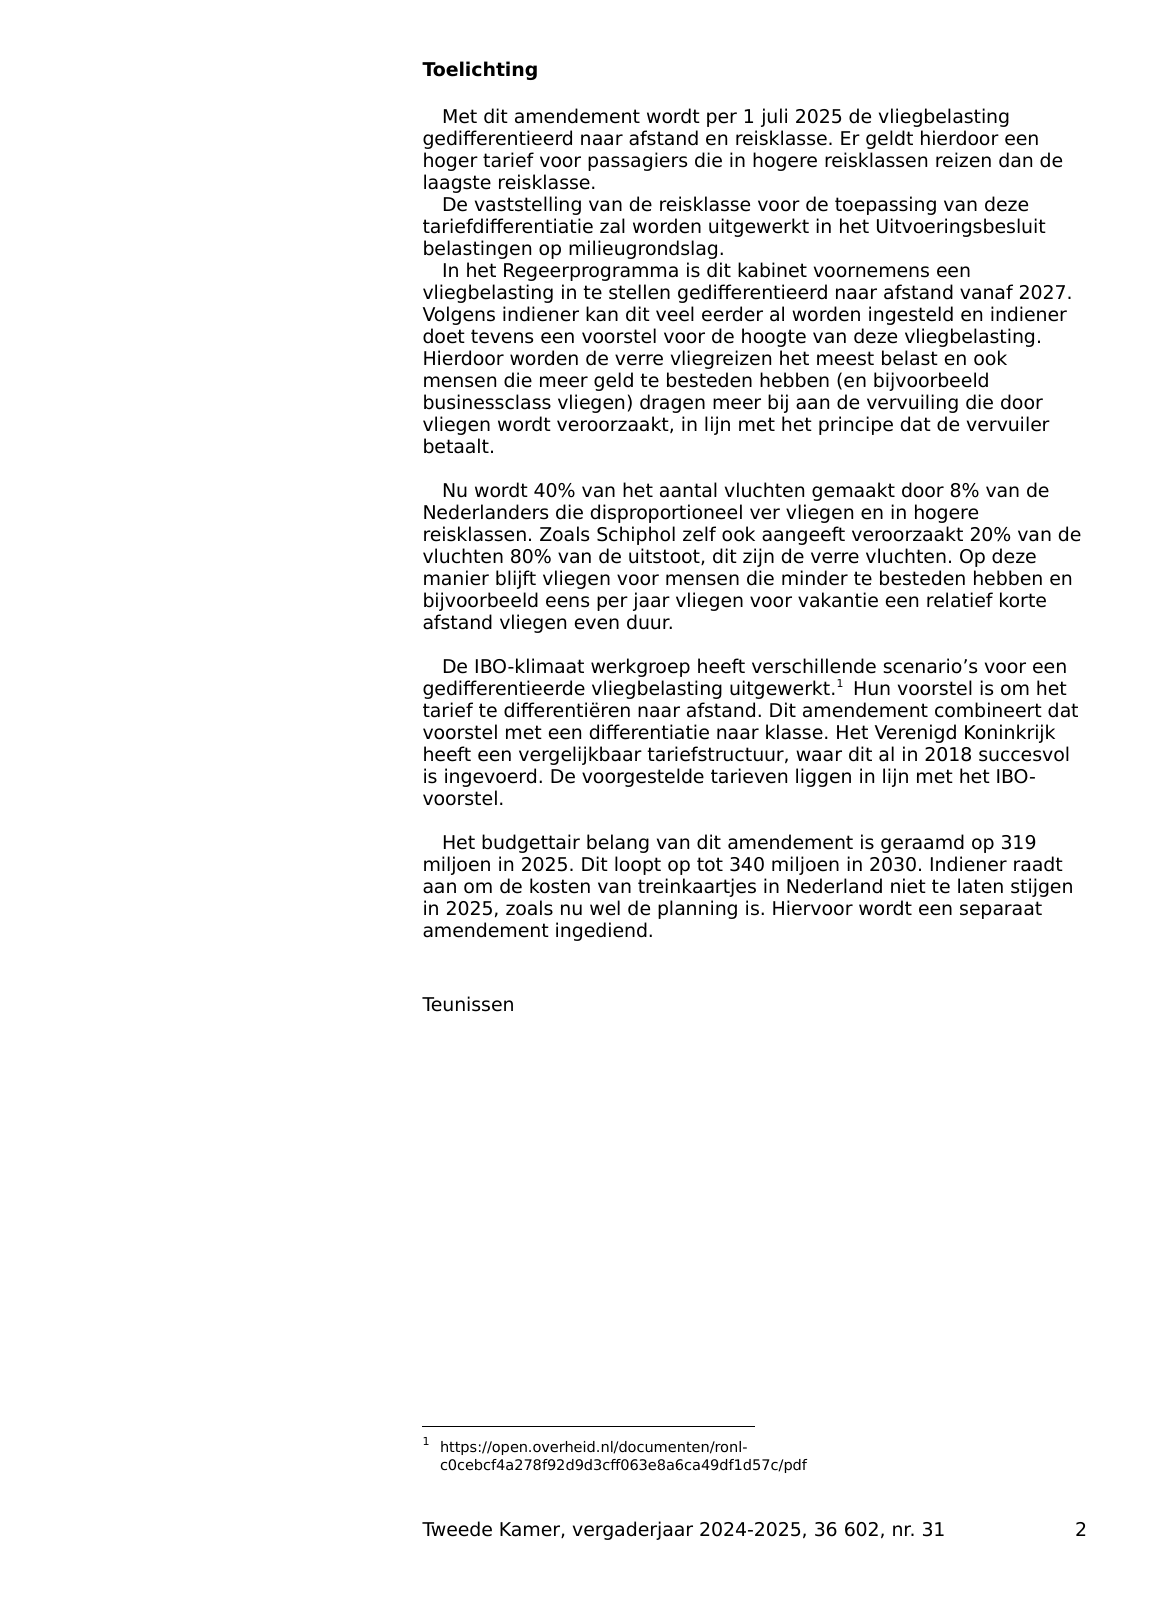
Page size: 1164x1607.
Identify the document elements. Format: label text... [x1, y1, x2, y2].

text Met dit amendement wordt per 1 juli 2025 de vliegbelasting gedifferentieerd naar afstand en reisklasse. Er geldt hierdoor een hoger tarief voor passagiers die in hogere reisklassen reizen dan de laagste reisklasse. [422, 106, 1087, 194]
text https://open.overheid.nl/documenten/ronl-c0cebcf4a278f92d9d3cff063e8a6ca49df1d57c/pdf [422, 1435, 1087, 1474]
text In het Regeerprogramma is dit kabinet voornemens een vliegbelasting in te stellen gedifferentieerd naar afstand vanaf 2027. Volgens indiener kan dit veel eerder al worden ingesteld en indiener doet tevens een voorstel voor de hoogte van deze vliegbelasting. Hierdoor worden de verre vliegreizen het meest belast en ook mensen die meer geld te besteden hebben (en bijvoorbeeld businessclass vliegen) dragen meer bij aan de vervuiling die door vliegen wordt veroorzaakt, in lijn met het principe dat de vervuiler betaalt. [422, 260, 1087, 458]
text Nu wordt 40% van het aantal vluchten gemaakt door 8% van de Nederlanders die disproportioneel ver vliegen en in hogere reisklassen. Zoals Schiphol zelf ook aangeeft veroorzaakt 20% van de vluchten 80% van de uitstoot, dit zijn de verre vluchten. Op deze manier blijft vliegen voor mensen die minder te besteden hebben en bijvoorbeeld eens per jaar vliegen voor vakantie een relatief korte afstand vliegen even duur. [422, 480, 1087, 634]
subtitle Toelichting [422, 59, 1087, 81]
text De vaststelling van de reisklasse voor de toepassing van deze tariefdifferentiatie zal worden uitgewerkt in het Uitvoeringsbesluit belastingen op milieugrondslag. [422, 194, 1087, 260]
text Teunissen [422, 972, 1087, 1016]
text Het budgettair belang van dit amendement is geraamd op 319 miljoen in 2025. Dit loopt op tot 340 miljoen in 2030. Indiener raadt aan om de kosten van treinkaartjes in Nederland niet te laten stijgen in 2025, zoals nu wel de planning is. Hiervoor wordt een separaat amendement ingediend. [422, 832, 1087, 942]
text De IBO-klimaat werkgroep heeft verschillende scenario’s voor een gedifferentieerde vliegbelasting uitgewerkt. Hun voorstel is om het tarief te differentiëren naar afstand. Dit amendement combineert dat voorstel met een differentiatie naar klasse. Het Verenigd Koninkrijk heeft een vergelijkbaar tariefstructuur, waar dit al in 2018 succesvol is ingevoerd. De voorgestelde tarieven liggen in lijn met het IBO-voorstel. [422, 656, 1087, 810]
